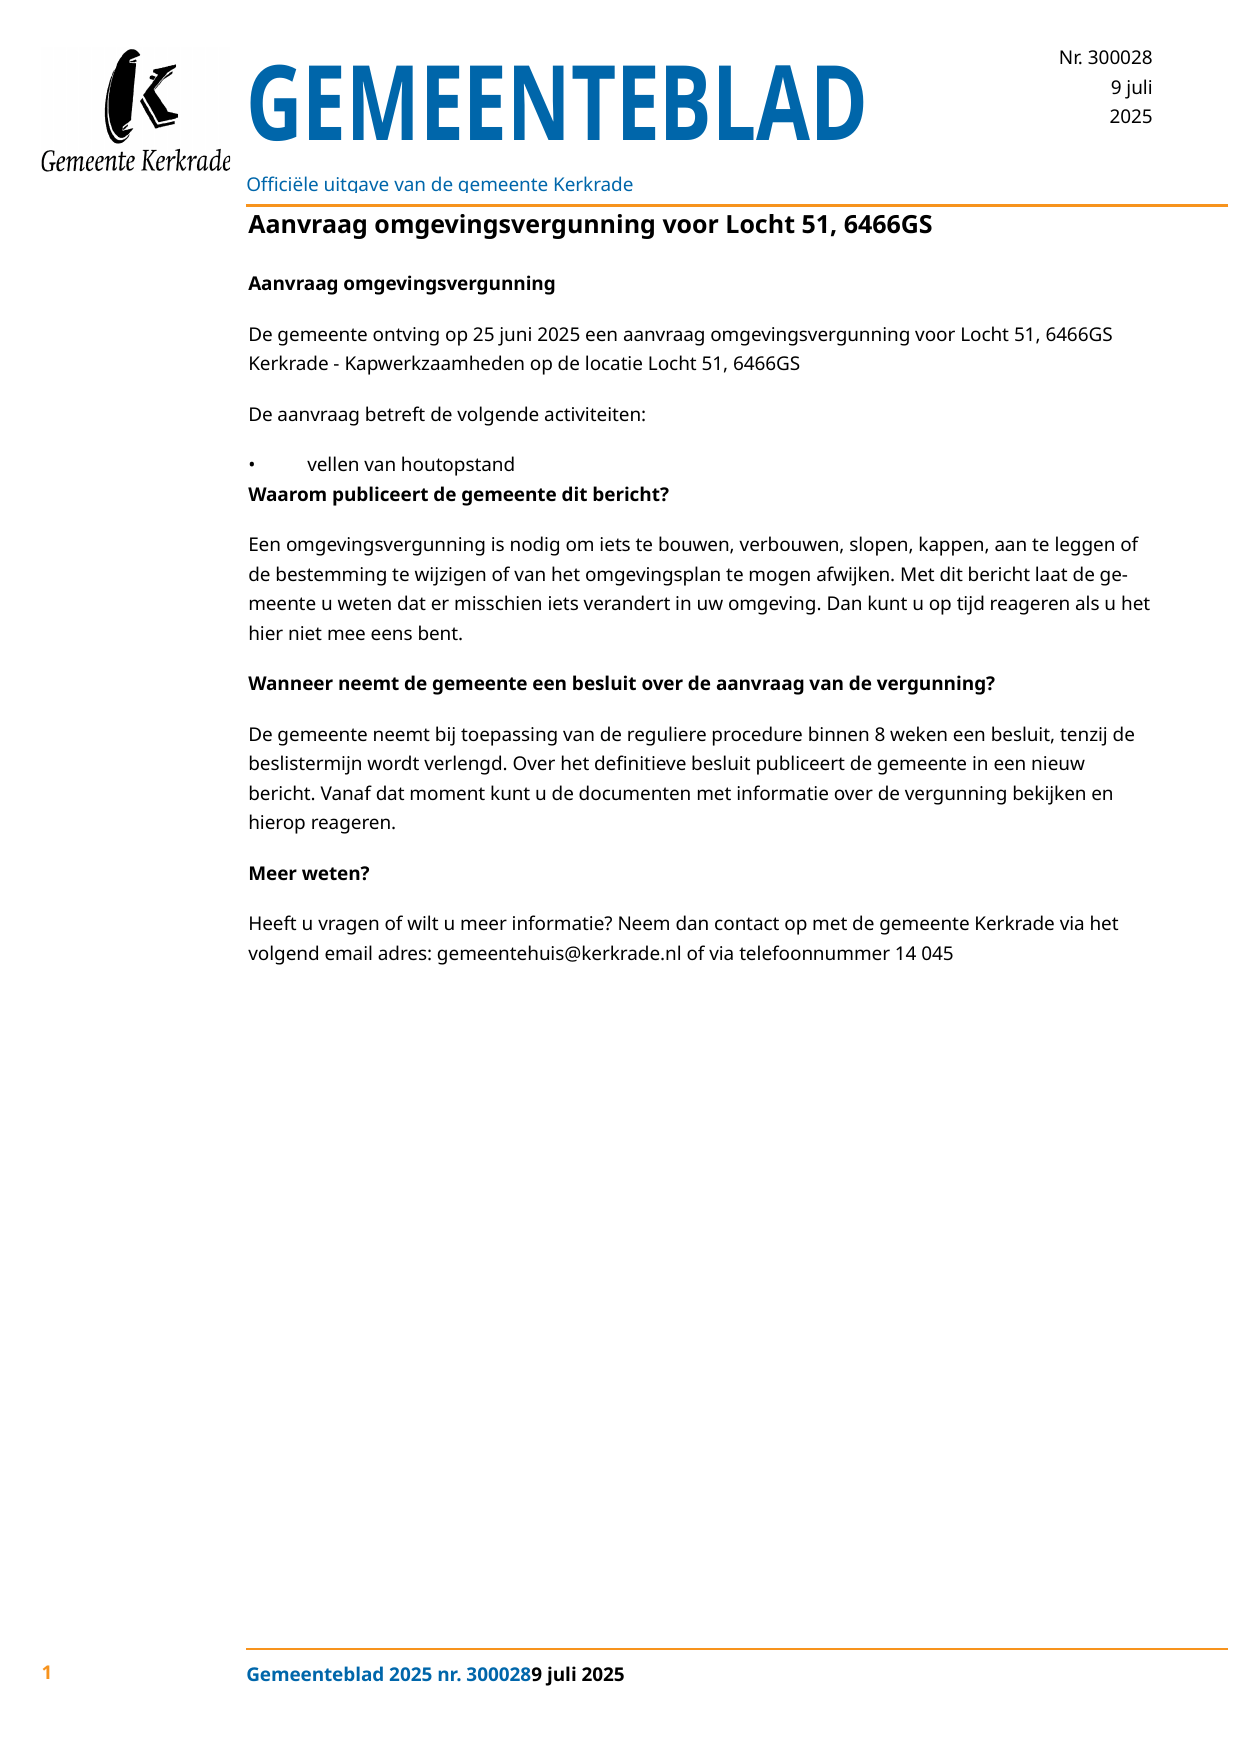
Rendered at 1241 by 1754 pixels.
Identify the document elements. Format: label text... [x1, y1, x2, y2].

text De gemeente neemt bij toepassing van de reguliere procedure binnen 8 weken een besluit, tenzij de beslistermijn wordt verlengd. Over het definitieve besluit publiceert de gemeente in een nieuw bericht. Vanaf dat moment kunt u de documenten met informatie over de vergunning bekijken en hierop reageren. [248, 721, 1152, 835]
text Waarom publiceert de gemeente dit bericht? [248, 481, 1152, 506]
text Aanvraag omgevingsvergunning [248, 270, 1152, 296]
text De aanvraag betreft de volgende activiteiten: [248, 401, 1152, 426]
text Heeft u vragen of wilt u meer informatie? Neem dan contact op met de gemeente Kerkrade via het volgend email adres: gemeentehuis@kerkrade.nl of via telefoonnummer 14 045 [248, 910, 1152, 966]
text Aanvraag omgevingsvergunning voor Locht 51, 6466GS [248, 207, 1152, 241]
text De gemeente ontving op 25 juni 2025 een aanvraag omgevingsvergunning voor Locht 51, 6466GS Kerkrade - Kapwerkzaamheden op de locatie Locht 51, 6466GS [248, 321, 1152, 376]
text Een omgevingsvergunning is nodig om iets te bouwen, verbouwen, slopen, kappen, aan te leggen of de bestemming te wijzigen of van het omgevingsplan te mogen afwijken. Met dit bericht laat de ge- meente u weten dat er misschien iets verandert in uw omgeving. Dan kunt u op tijd reageren als u het hier niet mee eens bent. [248, 531, 1152, 646]
picture [41, 47, 231, 172]
text Meer weten? [248, 860, 1152, 886]
list vellen van houtopstand [248, 451, 1152, 477]
text Wanneer neemt de gemeente een besluit over de aanvraag van de vergunning? [248, 670, 1152, 696]
